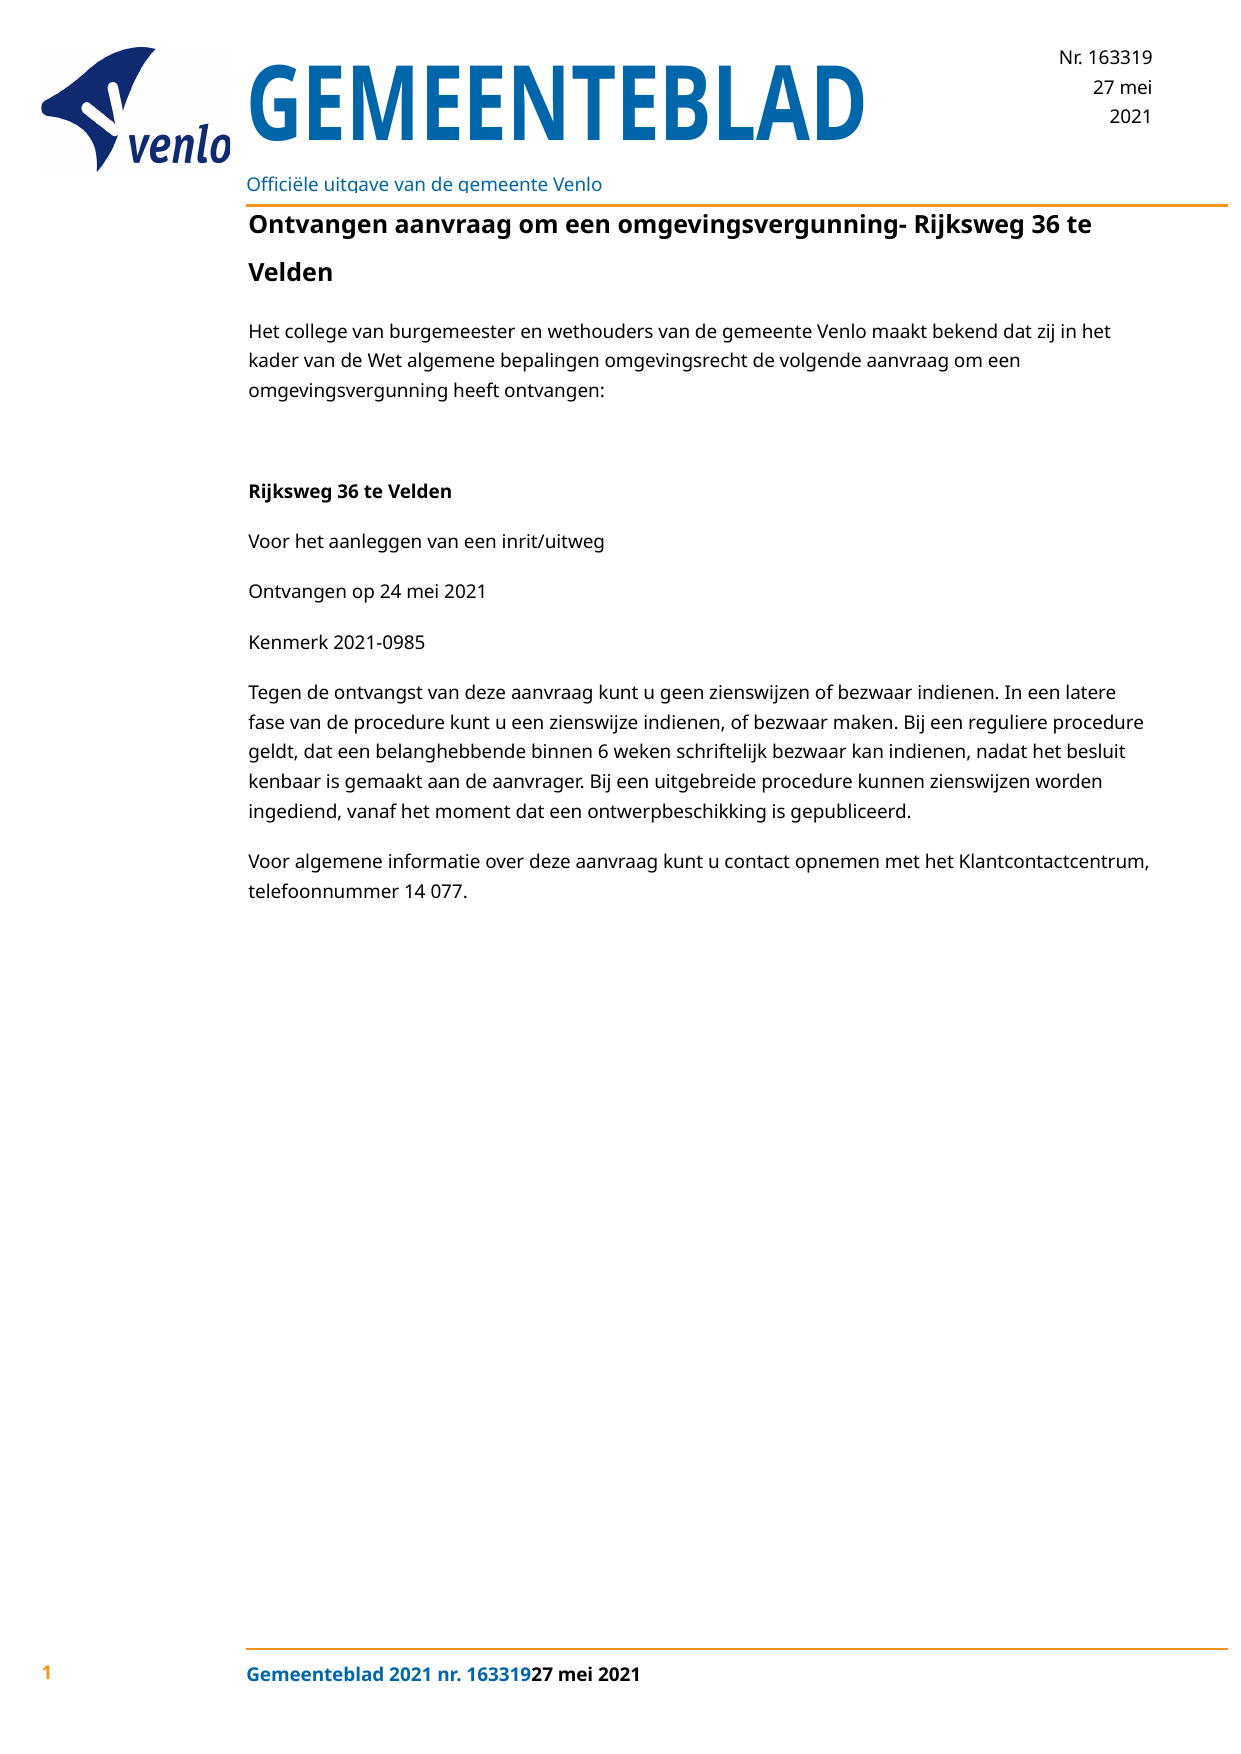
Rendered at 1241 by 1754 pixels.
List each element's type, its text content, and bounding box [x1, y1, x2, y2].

picture [41, 47, 231, 172]
text Ontvangen op 24 mei 2021 [248, 579, 1152, 604]
text Rijksweg 36 te Velden [248, 478, 1152, 504]
text Voor het aanleggen van een inrit/uitweg [248, 528, 1152, 554]
text Kenmerk 2021-0985 [248, 629, 1152, 655]
text Tegen de ontvangst van deze aanvraag kunt u geen zienswijzen of bezwaar indienen. In een latere fase van de procedure kunt u een zienswijze indienen, of bezwaar maken. Bij een reguliere procedure geldt, dat een belanghebbende binnen 6 weken schriftelijk bezwaar kan indienen, nadat het besluit kenbaar is gemaakt aan de aanvrager. Bij een uitgebreide procedure kunnen zienswijzen worden ingediend, vanaf het moment dat een ontwerpbeschikking is gepubliceerd. [248, 679, 1152, 824]
text Voor algemene informatie over deze aanvraag kunt u contact opnemen met het Klantcontactcentrum, telefoonnummer 14 077. [248, 848, 1152, 904]
text Het college van burgemeester en wethouders van de gemeente Venlo maakt bekend dat zij in het kader van de Wet algemene bepalingen omgevingsrecht de volgende aanvraag om een omgevingsvergunning heeft ontvangen: [248, 318, 1152, 403]
text Ontvangen aanvraag om een omgevingsvergunning- Rijksweg 36 te Velden [248, 207, 1152, 288]
